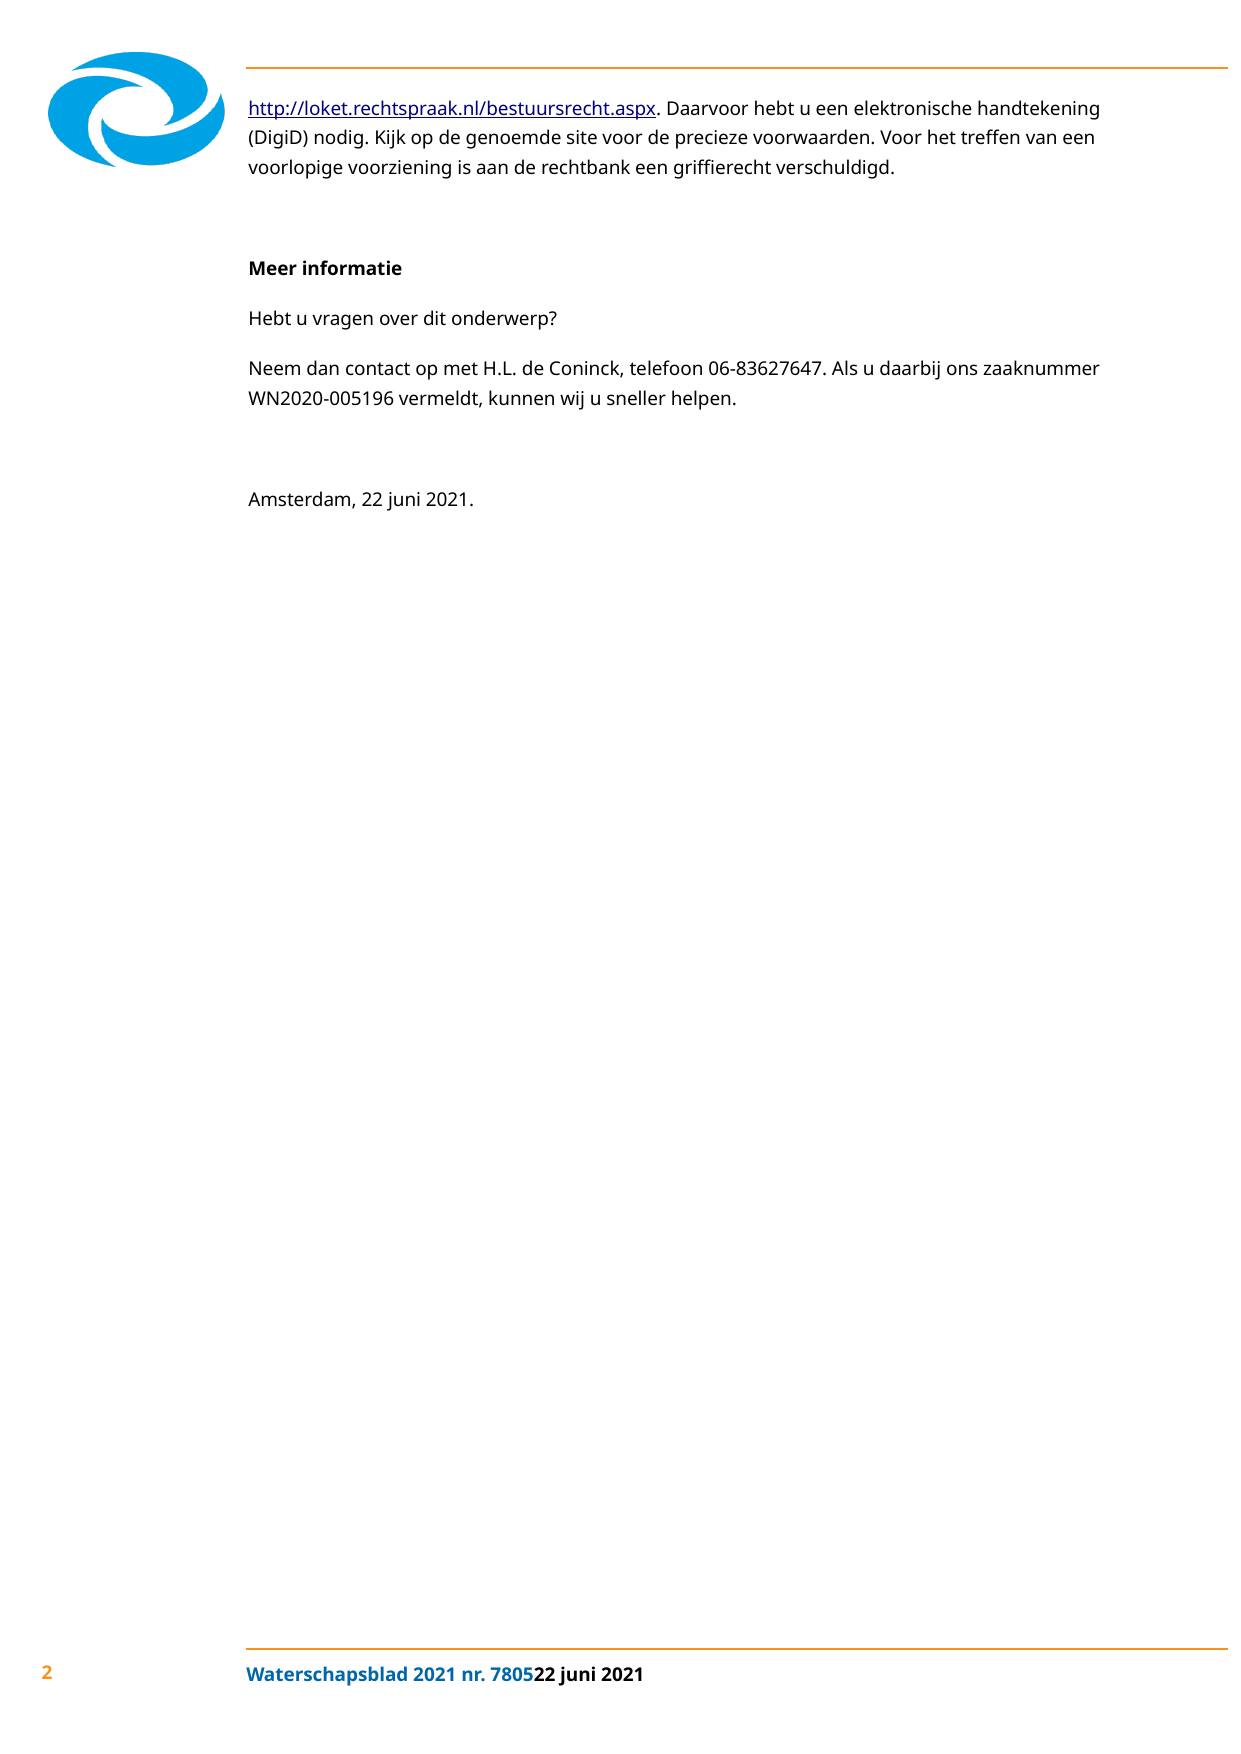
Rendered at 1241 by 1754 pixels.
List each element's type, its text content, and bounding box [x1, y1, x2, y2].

text Hebt u vragen over dit onderwerp? [248, 305, 1152, 331]
text Meer informatie [248, 255, 1152, 281]
text Neem dan contact op met H.L. de Coninck, telefoon 06-83627647. Als u daarbij ons zaaknummer WN2020-005196 vermeldt, kunnen wij u sneller helpen. [248, 356, 1152, 411]
text http://loket.rechtspraak.nl/bestuursrecht.aspx. Daarvoor hebt u een elektronische handtekening (DigiD) nodig. Kijk op de genoemde site voor de precieze voorwaarden. Voor het treffen van een voorlopige voorziening is aan de rechtbank een griffierecht verschuldigd. [248, 95, 1152, 180]
picture [41, 47, 231, 172]
text Amsterdam, 22 juni 2021. [248, 486, 1152, 512]
